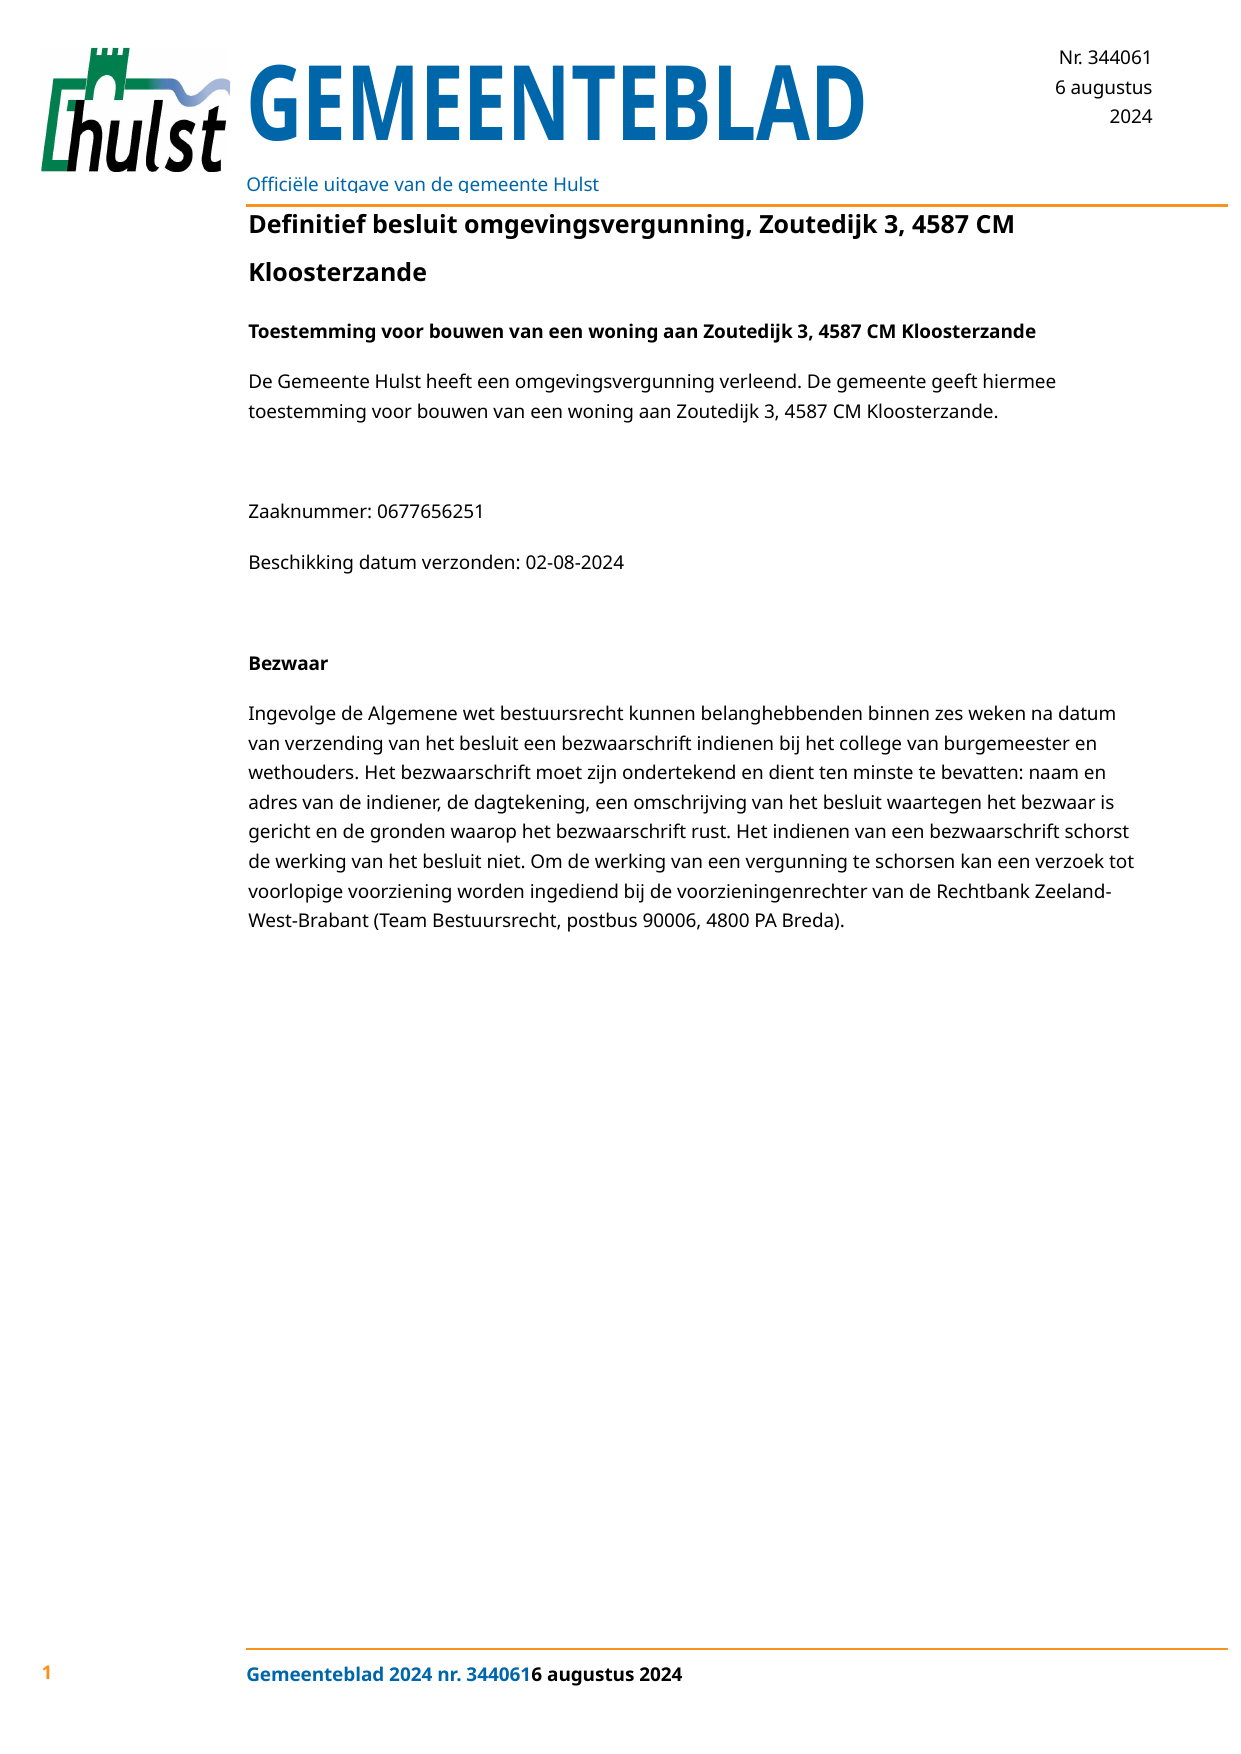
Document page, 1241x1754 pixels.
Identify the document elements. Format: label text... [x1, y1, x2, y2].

text Toestemming voor bouwen van een woning aan Zoutedijk 3, 4587 CM Kloosterzande [248, 318, 1152, 344]
picture [41, 47, 231, 172]
text Bezwaar [248, 650, 1152, 676]
text Definitief besluit omgevingsvergunning, Zoutedijk 3, 4587 CM Kloosterzande [248, 207, 1152, 288]
text De Gemeente Hulst heeft een omgevingsvergunning verleend. De gemeente geeft hiermee toestemming voor bouwen van een woning aan Zoutedijk 3, 4587 CM Kloosterzande. [248, 368, 1152, 424]
text Zaaknummer: 0677656251 [248, 499, 1152, 524]
text Ingevolge de Algemene wet bestuursrecht kunnen belanghebbenden binnen zes weken na datum van verzending van het besluit een bezwaarschrift indienen bij het college van burgemeester en wethouders. Het bezwaarschrift moet zijn ondertekend en dient ten minste te bevatten: naam en adres van de indiener, de dagtekening, een omschrijving van het besluit waartegen het bezwaar is gericht en de gronden waarop het bezwaarschrift rust. Het indienen van een bezwaarschrift schorst de werking van het besluit niet. Om de werking van een vergunning te schorsen kan een verzoek tot voorlopige voorziening worden ingediend bij de voorzieningenrechter van de Rechtbank Zeeland-West-Brabant (Team Bestuursrecht, postbus 90006, 4800 PA Breda). [248, 700, 1152, 933]
text Beschikking datum verzonden: 02-08-2024 [248, 549, 1152, 575]
